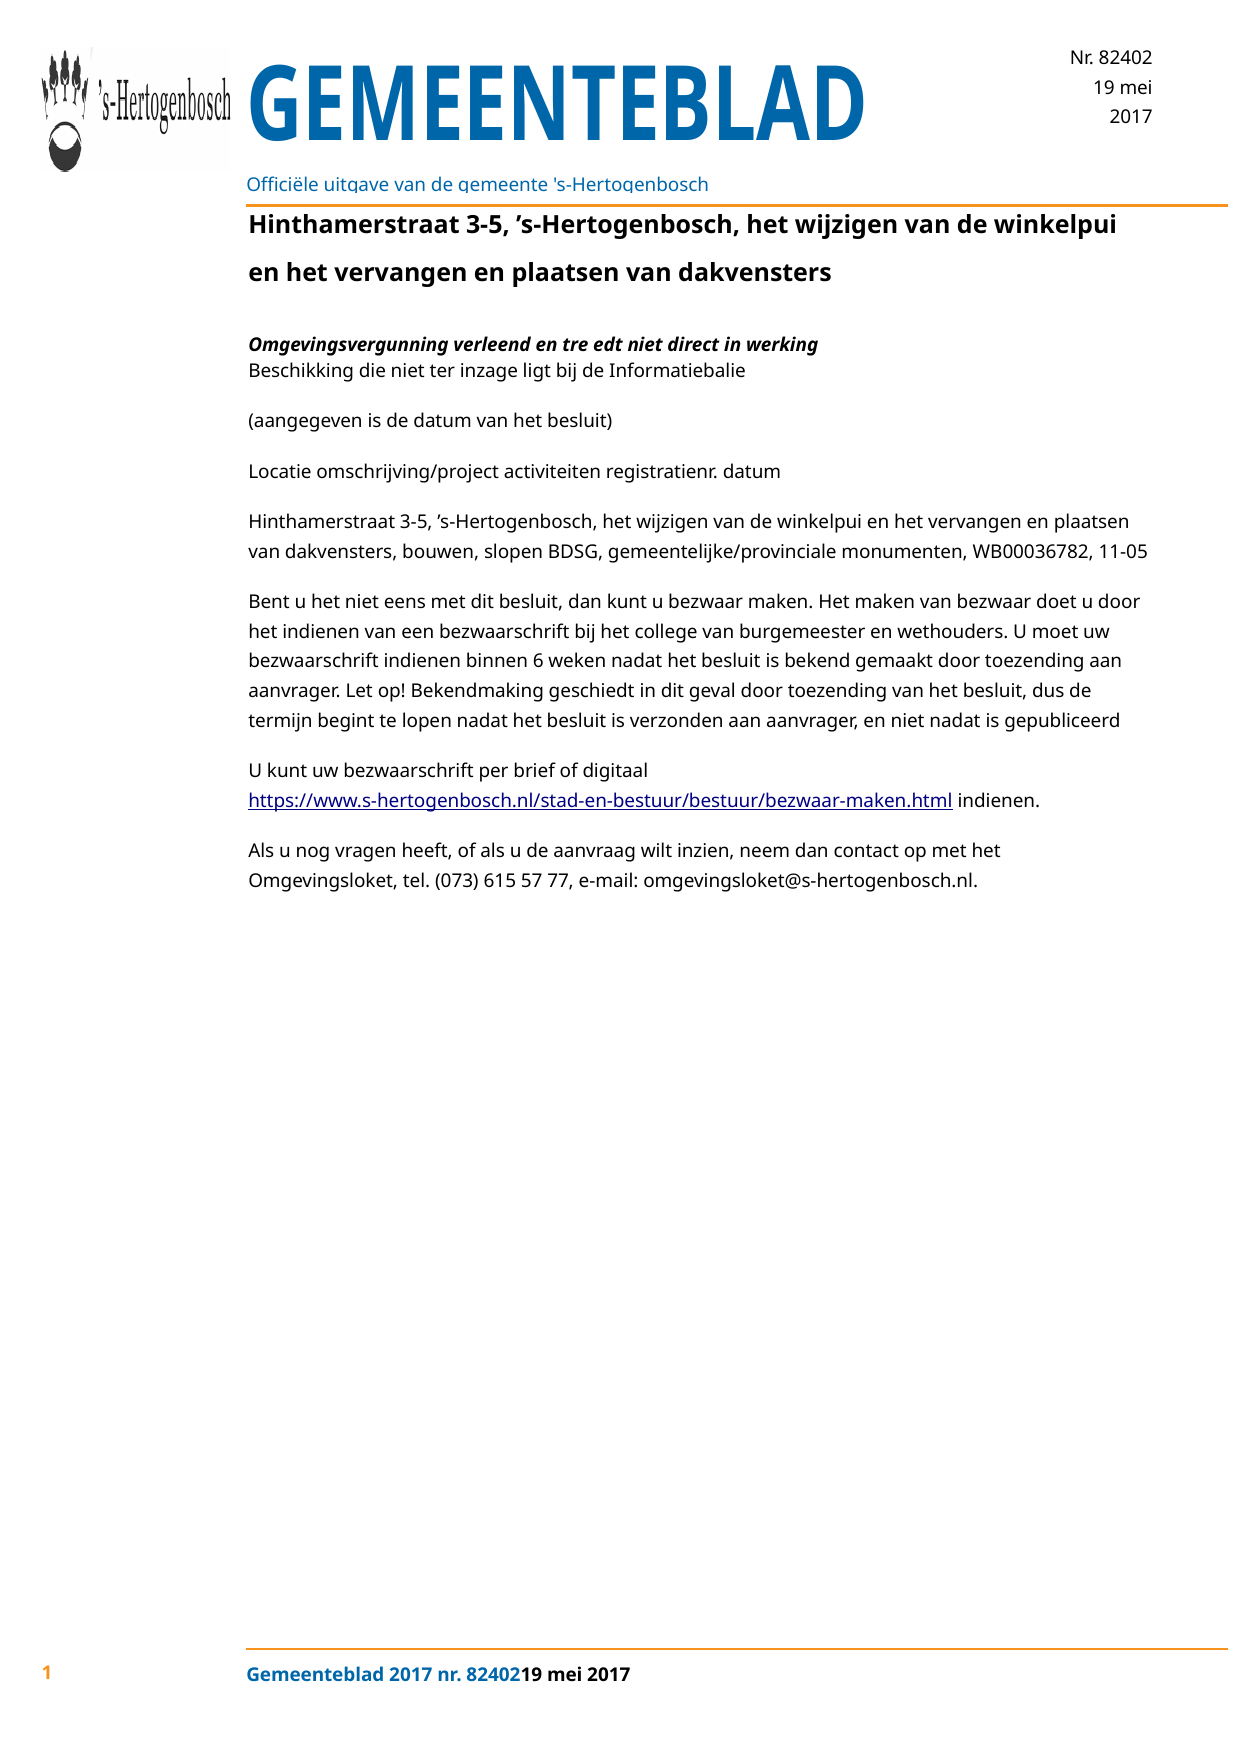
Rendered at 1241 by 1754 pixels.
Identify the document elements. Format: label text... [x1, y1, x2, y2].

text U kunt uw bezwaarschrift per brief of digitaal https://www.s-hertogenbosch.nl/stad-en-bestuur/bestuur/bezwaar-maken.html indienen. [248, 757, 1152, 812]
text Hinthamerstraat 3-5, ’s-Hertogenbosch, het wijzigen van de winkelpui en het vervangen en plaatsen van dakvensters [248, 207, 1152, 288]
text Omgevingsvergunning verleend en tre edt niet direct in werking [248, 331, 1152, 357]
text Hinthamerstraat 3-5, ’s-Hertogenbosch, het wijzigen van de winkelpui en het vervangen en plaatsen van dakvensters, bouwen, slopen BDSG, gemeentelijke/provinciale monumenten, WB00036782, 11-05 [248, 508, 1152, 564]
text Beschikking die niet ter inzage ligt bij de Informatiebalie [248, 357, 1152, 383]
text Bent u het niet eens met dit besluit, dan kunt u bezwaar maken. Het maken van bezwaar doet u door het indienen van een bezwaarschrift bij het college van burgemeester en wethouders. U moet uw bezwaarschrift indienen binnen 6 weken nadat het besluit is bekend gemaakt door toezending aan aanvrager. Let op! Bekendmaking geschiedt in dit geval door toezending van het besluit, dus de termijn begint te lopen nadat het besluit is verzonden aan aanvrager, en niet nadat is gepubliceerd [248, 588, 1152, 732]
text Als u nog vragen heeft, of als u de aanvraag wilt inzien, neem dan contact op met het Omgevingsloket, tel. (073) 615 57 77, e-mail: omgevingsloket@s-hertogenbosch.nl. [248, 837, 1152, 892]
text Locatie omschrijving/project activiteiten registratienr. datum [248, 458, 1152, 484]
text (aangegeven is de datum van het besluit) [248, 408, 1152, 433]
picture [41, 47, 231, 172]
